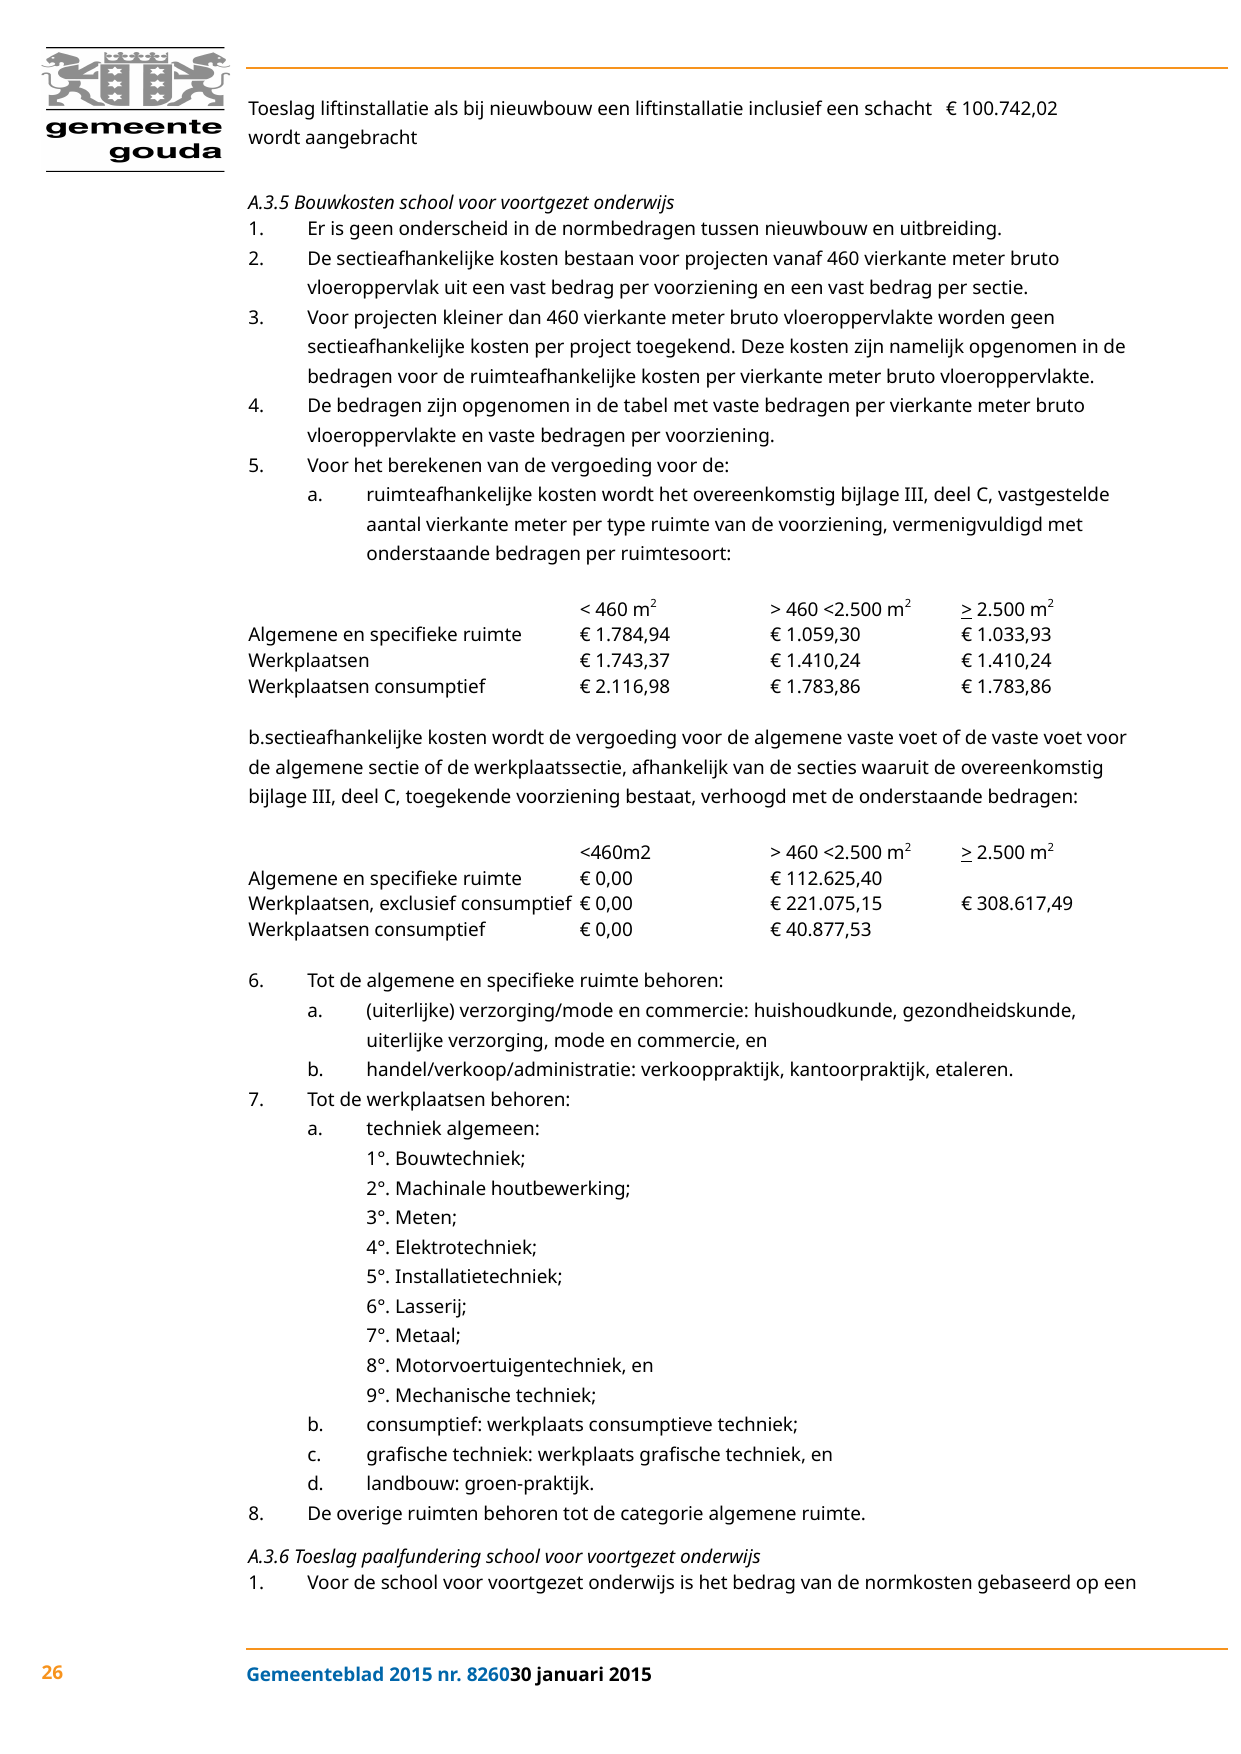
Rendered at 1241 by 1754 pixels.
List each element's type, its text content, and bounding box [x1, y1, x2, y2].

table_cell Algemene en specifieke ruimte [248, 622, 579, 647]
table_cell Werkplaatsen, exclusief consumptief [248, 890, 579, 916]
list 1°. Bouwtechniek; [307, 1145, 1152, 1171]
table_cell € 1.743,37 [580, 647, 770, 673]
table_cell € 0,00 [580, 916, 770, 942]
table_header > 2.500 m2 [961, 596, 1152, 622]
list De overige ruimten behoren tot de categorie algemene ruimte. [248, 1500, 1152, 1526]
list De sectieafhankelijke kosten bestaan voor projecten vanaf 460 vierkante meter bruto vloeroppervlak uit een vast bedrag per voorziening en een vast bedrag per sectie. [248, 245, 1152, 300]
table_cell Werkplaatsen consumptief [248, 673, 579, 699]
table_header < 460 m2 [580, 596, 770, 622]
table_cell € 0,00 [580, 865, 770, 890]
text b.sectieafhankelijke kosten wordt de vergoeding voor de algemene vaste voet of de vaste voet voor de algemene sectie of de werkplaatssectie, afhankelijk van de secties waaruit de overeenkomstig bijlage III, deel C, toegekende voorziening bestaat, verhoogd met de onderstaande bedragen: [248, 724, 1152, 809]
table_cell € 1.410,24 [770, 647, 961, 673]
list consumptief: werkplaats consumptieve techniek; [307, 1411, 1152, 1437]
table_cell € 1.783,86 [770, 673, 961, 699]
table_header > 460 <2.500 m2 [770, 596, 961, 622]
table_cell € 0,00 [580, 890, 770, 916]
table_cell € 1.059,30 [770, 622, 961, 647]
text A.3.5 Bouwkosten school voor voortgezet onderwijs [248, 189, 1152, 215]
table_cell € 1.410,24 [961, 647, 1152, 673]
table_cell € 308.617,49 [961, 890, 1152, 916]
list 6°. Lasserij; [307, 1293, 1152, 1319]
list 7°. Metaal; [307, 1323, 1152, 1348]
table_cell Toeslag liftinstallatie als bij nieuwbouw een liftinstallatie inclusief een schacht wordt aangebracht [248, 95, 946, 150]
table_cell € 1.783,86 [961, 673, 1152, 699]
list Voor de school voor voortgezet onderwijs is het bedrag van de normkosten gebaseerd op een [248, 1569, 1152, 1595]
list Tot de werkplaatsen behoren: [248, 1086, 1152, 1112]
table_cell € 1.784,94 [580, 622, 770, 647]
list 3°. Meten; [307, 1204, 1152, 1230]
list Er is geen onderscheid in de normbedragen tussen nieuwbouw en uitbreiding. [248, 215, 1152, 241]
list ruimteafhankelijke kosten wordt het overeenkomstig bijlage III, deel C, vastgestelde aantal vierkante meter per type ruimte van de voorziening, vermenigvuldigd met onderstaande bedragen per ruimtesoort: [307, 481, 1152, 566]
list 2°. Machinale houtbewerking; [307, 1175, 1152, 1200]
list Tot de algemene en specifieke ruimte behoren: [248, 968, 1152, 993]
table_cell Algemene en specifieke ruimte [248, 865, 579, 890]
list 5°. Installatietechniek; [307, 1263, 1152, 1289]
table_cell € 2.116,98 [580, 673, 770, 699]
table_cell Werkplaatsen [248, 647, 579, 673]
table_header <460m2 [580, 839, 770, 865]
list 4°. Elektrotechniek; [307, 1234, 1152, 1259]
table_cell Werkplaatsen consumptief [248, 916, 579, 942]
table_cell € 221.075,15 [770, 890, 961, 916]
list landbouw: groen-praktijk. [307, 1471, 1152, 1496]
table_cell € 1.033,93 [961, 622, 1152, 647]
picture [41, 47, 231, 172]
table_cell € 100.742,02 [946, 95, 1152, 150]
list techniek algemeen: [307, 1116, 1152, 1141]
table_cell € 40.877,53 [770, 916, 1152, 942]
list De bedragen zijn opgenomen in de tabel met vaste bedragen per vierkante meter bruto vloeroppervlakte en vaste bedragen per voorziening. [248, 393, 1152, 448]
table_header [248, 596, 579, 622]
list grafische techniek: werkplaats grafische techniek, en [307, 1441, 1152, 1467]
list (uiterlijke) verzorging/mode en commercie: huishoudkunde, gezondheidskunde, uiterlijke verzorging, mode en commercie, en [307, 997, 1152, 1052]
table_cell € 112.625,40 [770, 865, 1152, 890]
table_header [248, 839, 579, 865]
list Voor projecten kleiner dan 460 vierkante meter bruto vloeroppervlakte worden geen sectieafhankelijke kosten per project toegekend. Deze kosten zijn namelijk opgenomen in de bedragen voor de ruimteafhankelijke kosten per vierkante meter bruto vloeroppervlakte. [248, 304, 1152, 389]
list 8°. Motorvoertuigentechniek, en [307, 1352, 1152, 1378]
text A.3.6 Toeslag paalfundering school voor voortgezet onderwijs [248, 1543, 1152, 1569]
list 9°. Mechanische techniek; [307, 1382, 1152, 1407]
list Voor het berekenen van de vergoeding voor de: [248, 452, 1152, 477]
table_header > 2.500 m2 [961, 839, 1152, 865]
list handel/verkoop/administratie: verkooppraktijk, kantoorpraktijk, etaleren. [307, 1056, 1152, 1082]
table_header > 460 <2.500 m2 [770, 839, 961, 865]
